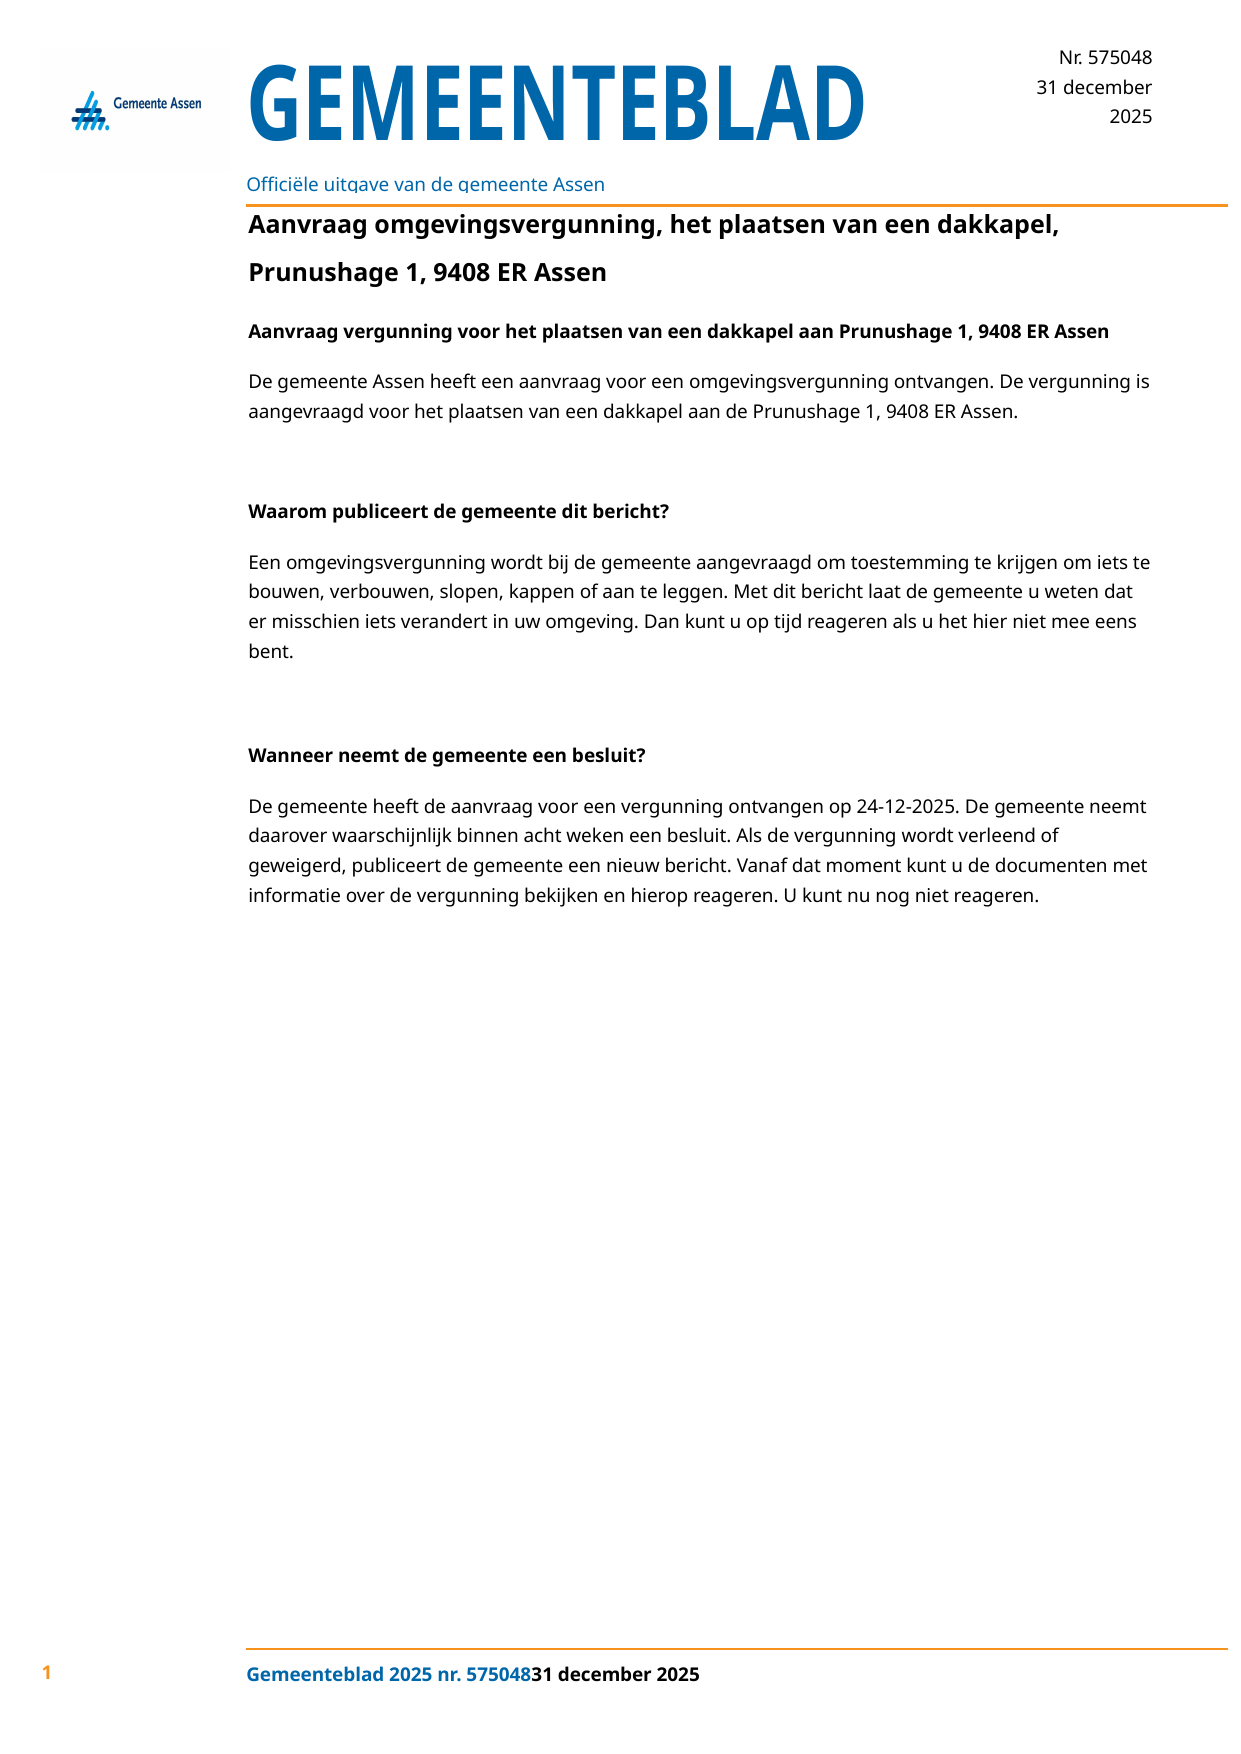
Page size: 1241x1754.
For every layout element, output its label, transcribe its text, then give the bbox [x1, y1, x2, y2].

text ﻿Wanneer neemt de gemeente een besluit? [248, 739, 1152, 768]
text De gemeente heeft de aanvraag voor een vergunning ontvangen op 24-12-2025. De gemeente neemt daarover waarschijnlijk binnen acht weken een besluit. Als de vergunning wordt verleend of geweigerd, publiceert de gemeente een nieuw bericht. Vanaf dat moment kunt u de documenten met informatie over de vergunning bekijken en hierop reageren. U kunt nu nog niet reageren. [248, 793, 1152, 908]
text Aanvraag vergunning voor het plaatsen van een dakkapel aan Prunushage 1, 9408 ER Assen [248, 318, 1152, 344]
text Een omgevingsvergunning wordt bij de gemeente aangevraagd om toestemming te krijgen om iets te bouwen, verbouwen, slopen, kappen of aan te leggen. Met dit bericht laat de gemeente u weten dat er misschien iets verandert in uw omgeving. Dan kunt u op tijd reageren als u het hier niet mee eens bent. [248, 549, 1152, 664]
text Aanvraag omgevingsvergunning, het plaatsen van een dakkapel, Prunushage 1, 9408 ER Assen [248, 207, 1152, 288]
picture [41, 47, 231, 172]
text De gemeente Assen heeft een aanvraag voor een omgevingsvergunning ontvangen. De vergunning is aangevraagd voor het plaatsen van een dakkapel aan de Prunushage 1, 9408 ER Assen. [248, 368, 1152, 424]
text Waarom publiceert de gemeente dit bericht? [248, 499, 1152, 524]
